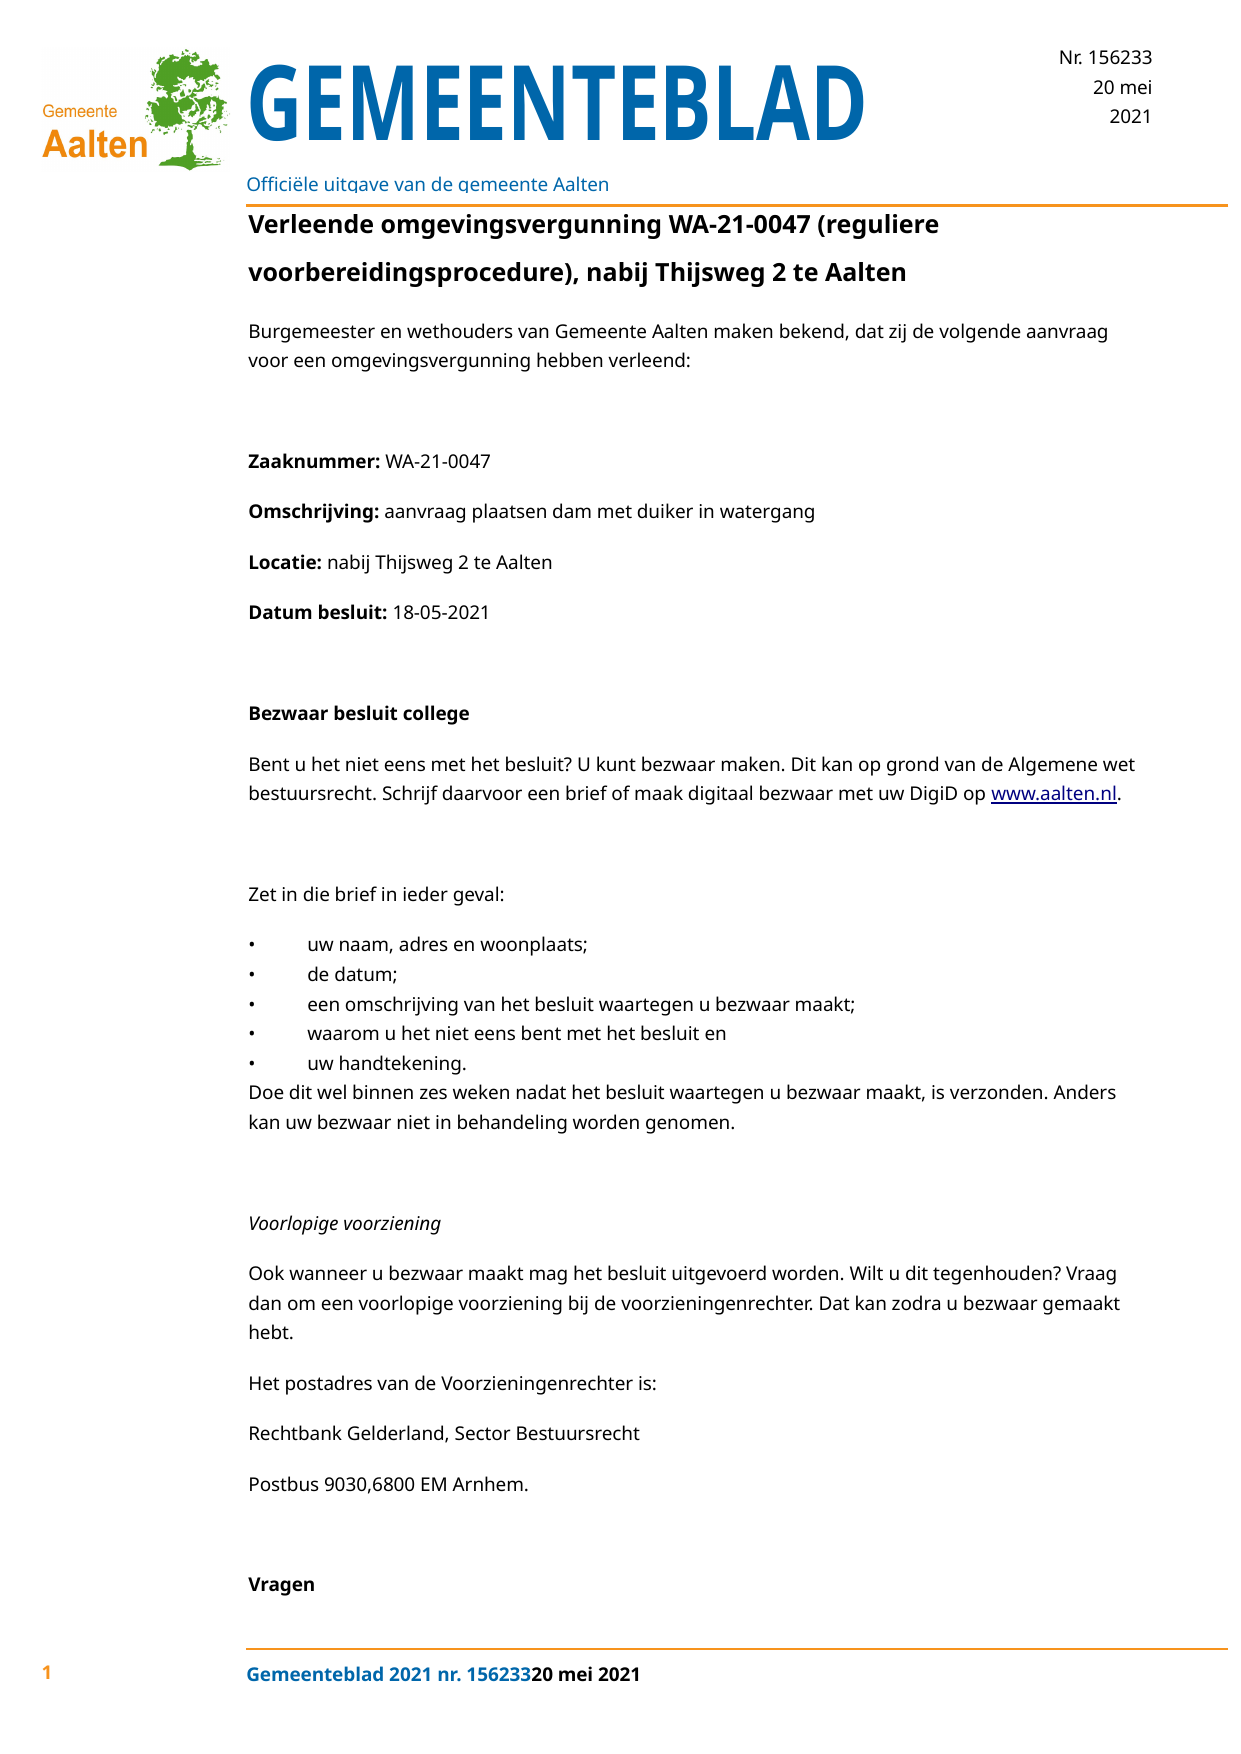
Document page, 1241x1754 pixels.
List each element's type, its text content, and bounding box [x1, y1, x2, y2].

list de datum; [248, 961, 1152, 987]
list waarom u het niet eens bent met het besluit en [248, 1020, 1152, 1046]
text Postbus 9030,6800 EM Arnhem. [248, 1471, 1152, 1497]
text Zet in die brief in ieder geval: [248, 881, 1152, 907]
text Rechtbank Gelderland, Sector Bestuursrecht [248, 1420, 1152, 1446]
text Ook wanneer u bezwaar maakt mag het besluit uitgevoerd worden. Wilt u dit tegenhouden? Vraag dan om een voorlopige voorziening bij de voorzieningenrechter. Dat kan zodra u bezwaar gemaakt hebt. [248, 1260, 1152, 1345]
list uw handtekening. [248, 1050, 1152, 1076]
text Datum besluit: 18-05-2021 [248, 599, 1152, 625]
picture [41, 47, 231, 172]
text Voorlopige voorziening [248, 1210, 1152, 1236]
text Locatie: nabij Thijsweg 2 te Aalten [248, 549, 1152, 575]
text Omschrijving: aanvraag plaatsen dam met duiker in watergang [248, 499, 1152, 524]
text Doe dit wel binnen zes weken nadat het besluit waartegen u bezwaar maakt, is verzonden. Anders kan uw bezwaar niet in behandeling worden genomen. [248, 1079, 1152, 1135]
text Bezwaar besluit college [248, 700, 1152, 726]
list uw naam, adres en woonplaats; [248, 932, 1152, 957]
list een omschrijving van het besluit waartegen u bezwaar maakt; [248, 991, 1152, 1017]
text Burgemeester en wethouders van Gemeente Aalten maken bekend, dat zij de volgende aanvraag voor een omgevingsvergunning hebben verleend: [248, 318, 1152, 373]
text Zaaknummer: WA-21-0047 [248, 448, 1152, 474]
text Vragen [248, 1572, 1152, 1597]
text Het postadres van de Voorzieningenrechter is: [248, 1370, 1152, 1396]
text Bent u het niet eens met het besluit? U kunt bezwaar maken. Dit kan op grond van de Algemene wet bestuursrecht. Schrijf daarvoor een brief of maak digitaal bezwaar met uw DigiD op www.aalten.nl. [248, 751, 1152, 806]
text Verleende omgevingsvergunning WA-21-0047 (reguliere voorbereidingsprocedure), nabij Thijsweg 2 te Aalten [248, 207, 1152, 288]
